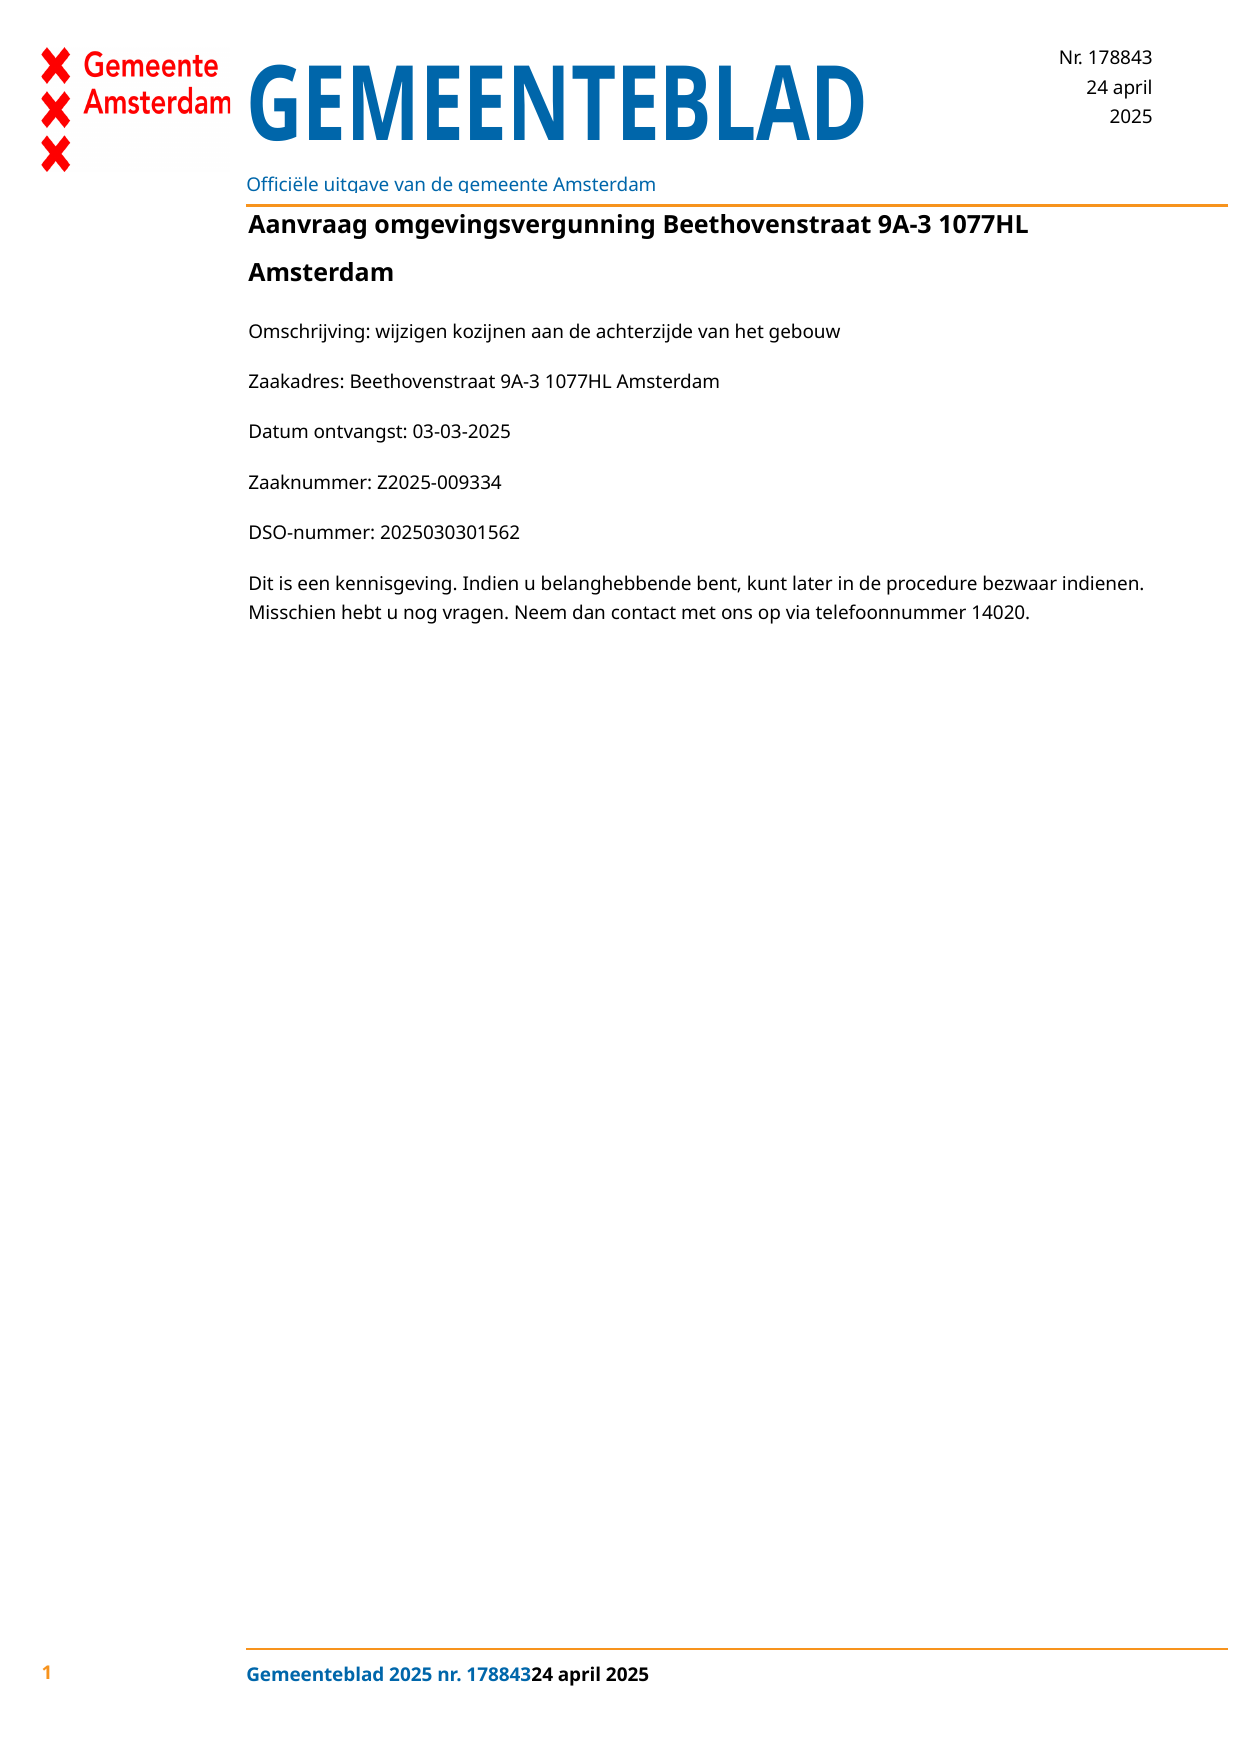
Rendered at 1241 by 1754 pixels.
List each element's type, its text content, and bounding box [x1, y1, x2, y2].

text Zaakadres: Beethovenstraat 9A-3 1077HL Amsterdam [248, 368, 1152, 394]
picture [41, 47, 231, 172]
text DSO-nummer: 2025030301562 [248, 519, 1152, 545]
text Dit is een kennisgeving. Indien u belanghebbende bent, kunt later in de procedure bezwaar indienen. Misschien hebt u nog vragen. Neem dan contact met ons op via telefoonnummer 14020. [248, 570, 1152, 625]
text Omschrijving: wijzigen kozijnen aan de achterzijde van het gebouw [248, 318, 1152, 344]
text Zaaknummer: Z2025-009334 [248, 469, 1152, 495]
text Aanvraag omgevingsvergunning Beethovenstraat 9A-3 1077HL Amsterdam [248, 207, 1152, 288]
text Datum ontvangst: 03-03-2025 [248, 419, 1152, 444]
